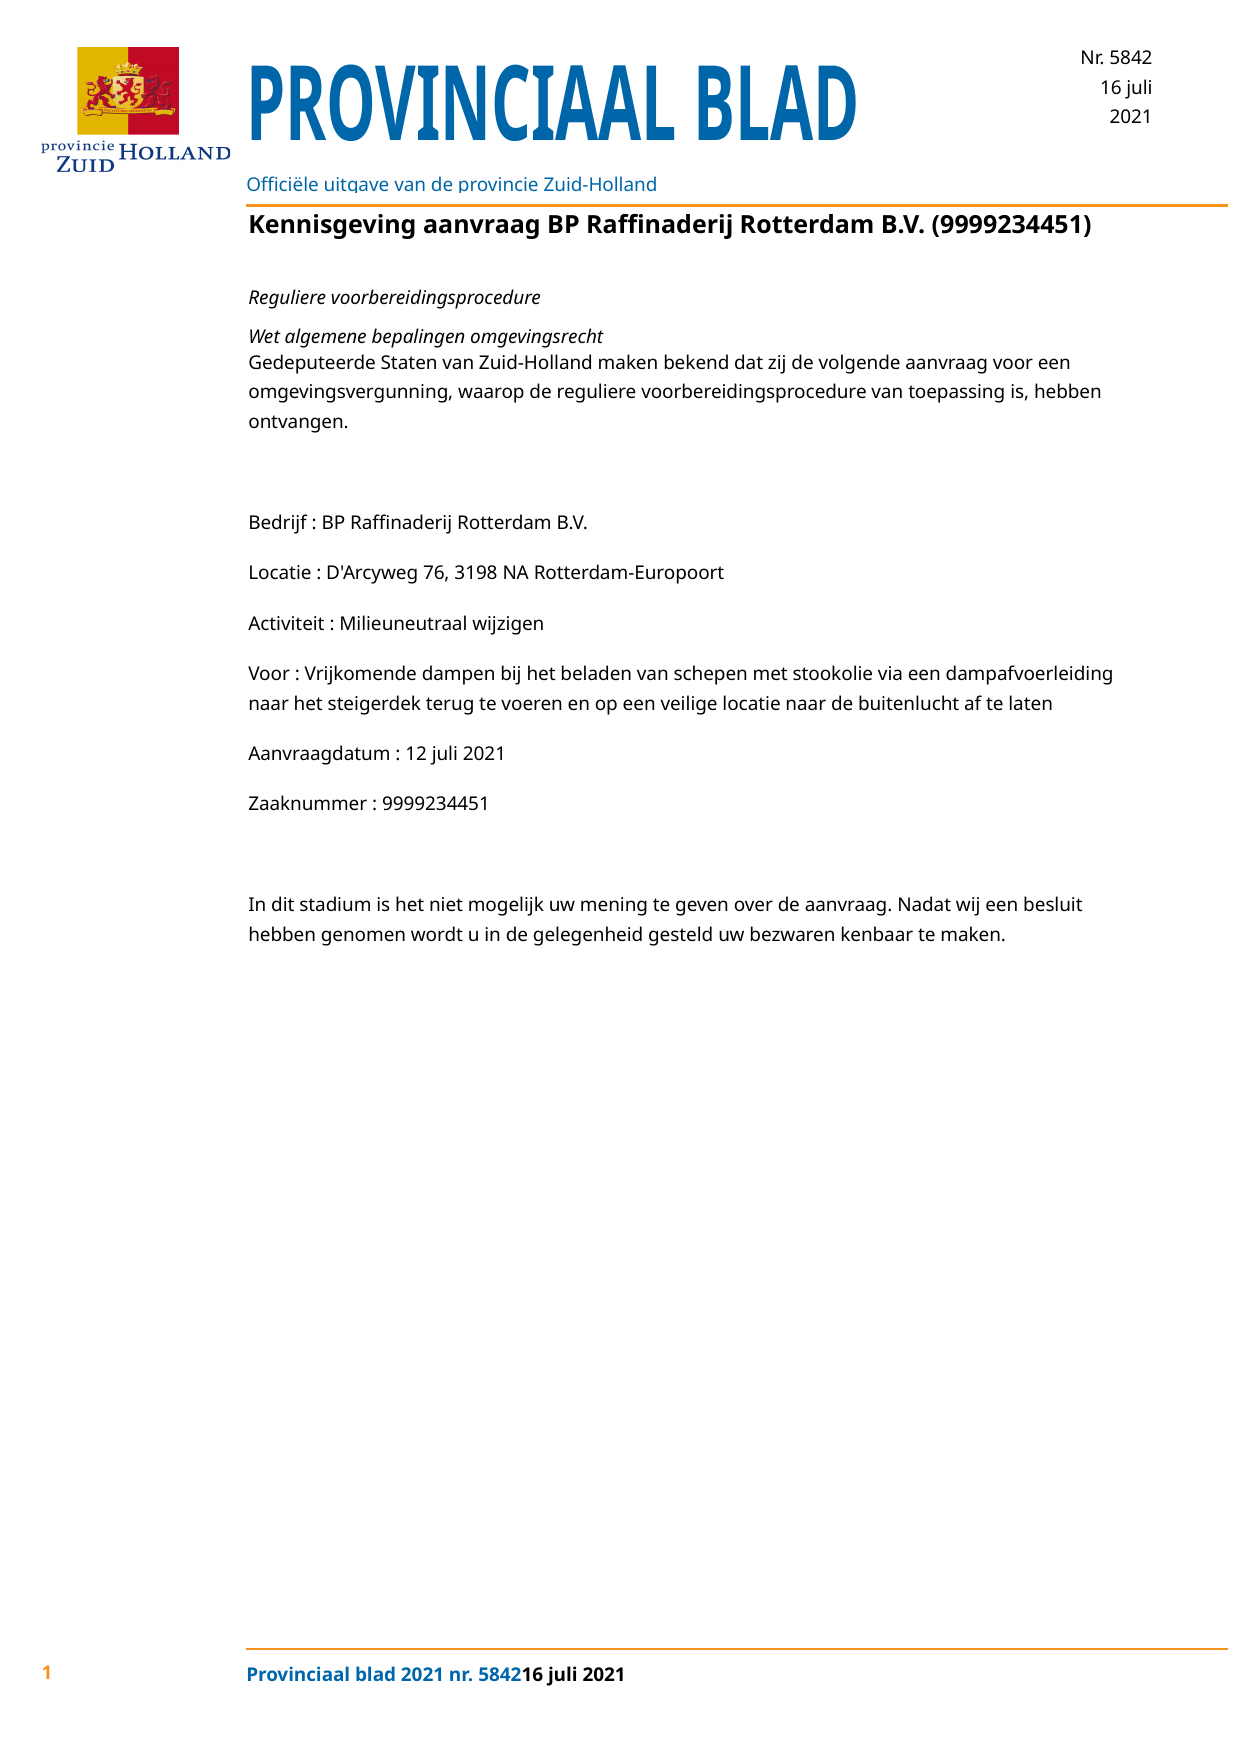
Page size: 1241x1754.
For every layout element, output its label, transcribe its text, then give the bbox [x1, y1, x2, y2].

text Voor : Vrijkomende dampen bij het beladen van schepen met stookolie via een dampafvoerleiding naar het steigerdek terug te voeren en op een veilige locatie naar de buitenlucht af te laten [248, 660, 1152, 715]
text Bedrijf : BP Raffinaderij Rotterdam B.V. [248, 509, 1152, 534]
text Wet algemene bepalingen omgevingsrecht [248, 323, 1152, 349]
text Reguliere voorbereidingsprocedure [248, 284, 1152, 309]
text Zaaknummer : 9999234451 [248, 791, 1152, 816]
text Aanvraagdatum : 12 juli 2021 [248, 740, 1152, 766]
picture [41, 47, 231, 172]
text Gedeputeerde Staten van Zuid-Holland maken bekend dat zij de volgende aanvraag voor een omgevingsvergunning, waarop de reguliere voorbereidingsprocedure van toepassing is, hebben ontvangen. [248, 349, 1152, 434]
text Kennisgeving aanvraag BP Raffinaderij Rotterdam B.V. (9999234451) [248, 207, 1152, 241]
text In dit stadium is het niet mogelijk uw mening te geven over de aanvraag. Nadat wij een besluit hebben genomen wordt u in de gelegenheid gesteld uw bezwaren kenbaar te maken. [248, 891, 1152, 947]
text Activiteit : Milieuneutraal wijzigen [248, 610, 1152, 635]
text Locatie : D'Arcyweg 76, 3198 NA Rotterdam-Europoort [248, 559, 1152, 585]
